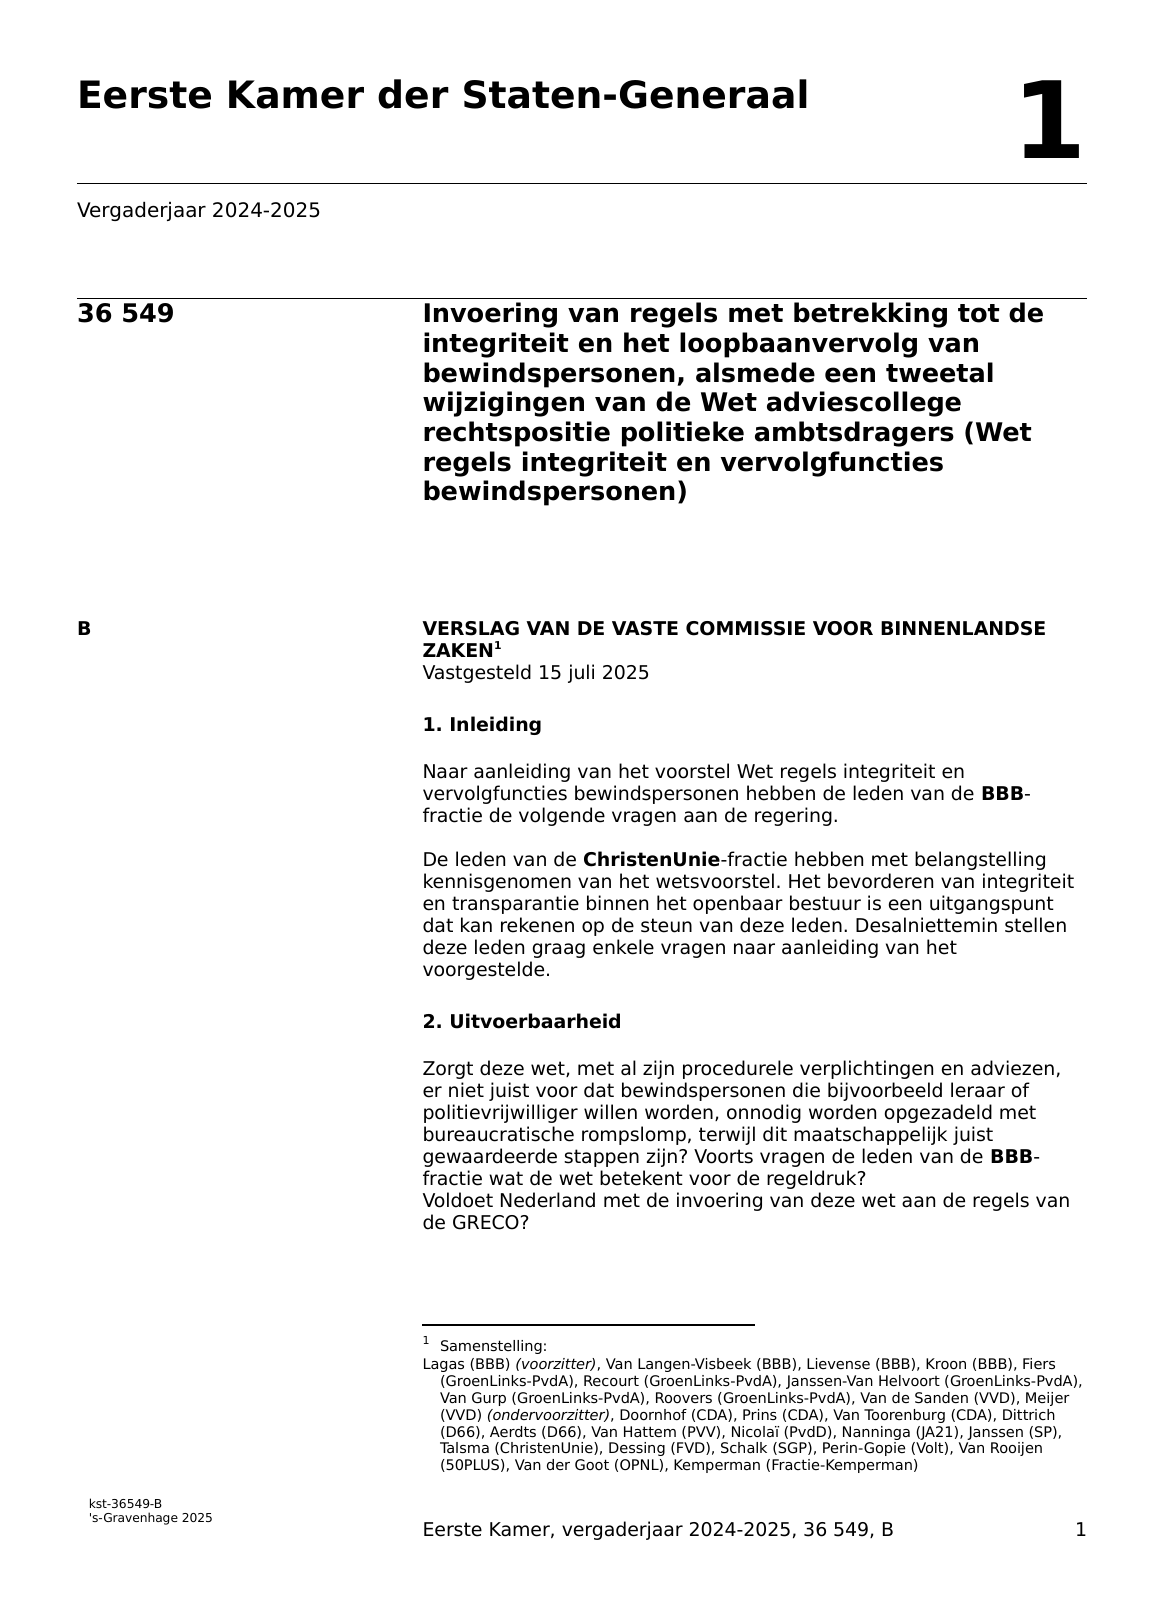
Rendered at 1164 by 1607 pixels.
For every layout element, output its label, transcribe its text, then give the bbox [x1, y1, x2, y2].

subtitle B VERSLAG VAN DE VASTE COMMISSIE VOOR BINNENLANDSE ZAKEN [77, 618, 1087, 662]
subtitle 36 549 Invoering van regels met betrekking tot de integriteit en het loopbaanvervolg van bewindspersonen, alsmede een tweetal wijzigingen van de Wet adviescollege rechtspositie politieke ambtsdragers (Wet regels integriteit en vervolgfuncties bewindspersonen) [77, 299, 1087, 507]
text Samenstelling: [422, 1334, 1087, 1356]
text De leden van de ChristenUnie-fractie hebben met belangstelling kennisgenomen van het wetsvoorstel. Het bevorderen van integriteit en transparantie binnen het openbaar bestuur is een uitgangspunt dat kan rekenen op de steun van deze leden. Desalniettemin stellen deze leden graag enkele vragen naar aanleiding van het voorgestelde. [422, 849, 1087, 981]
text Naar aanleiding van het voorstel Wet regels integriteit en vervolgfuncties bewindspersonen hebben de leden van de BBB-fractie de volgende vragen aan de regering. [422, 761, 1087, 827]
subtitle 2. Uitvoerbaarheid [422, 1011, 1087, 1033]
text kst-36549-B [88, 1497, 323, 1511]
text Voldoet Nederland met de invoering van deze wet aan de regels van de GRECO? [422, 1189, 1087, 1233]
table_header 1 [886, 59, 1087, 183]
text Lagas (BBB) (voorzitter), Van Langen-Visbeek (BBB), Lievense (BBB), Kroon (BBB), Fiers (GroenLinks-PvdA), Recourt (GroenLinks-PvdA), Janssen-Van Helvoort (GroenLinks-PvdA), Van Gurp (GroenLinks-PvdA), Roovers (GroenLinks-PvdA), Van de Sanden (VVD), Meijer (VVD) (ondervoorzitter), Doornhof (CDA), Prins (CDA), Van Toorenburg (CDA), Dittrich (D66), Aerdts (D66), Van Hattem (PVV), Nicolaï (PvdD), Nanninga (JA21), Janssen (SP), Talsma (ChristenUnie), Dessing (FVD), Schalk (SGP), Perin-Gopie (Volt), Van Rooijen (50PLUS), Van der Goot (OPNL), Kemperman (Fractie-Kemperman) [422, 1356, 1087, 1474]
text 's-Gravenhage 2025 [88, 1511, 323, 1525]
text Vastgesteld 15 juli 2025 [422, 662, 1087, 684]
text Zorgt deze wet, met al zijn procedurele verplichtingen en adviezen, er niet juist voor dat bewindspersonen die bijvoorbeeld leraar of politievrijwilliger willen worden, onnodig worden opgezadeld met bureaucratische rompslomp, terwijl dit maatschappelijk juist gewaardeerde stappen zijn? Voorts vragen de leden van de BBB-fractie wat de wet betekent voor de regeldruk? [422, 1058, 1087, 1189]
table_cell Vergaderjaar 2024-2025 [77, 184, 1087, 298]
table_header Eerste Kamer der Staten-Generaal [77, 59, 886, 183]
subtitle 1. Inleiding [422, 714, 1087, 736]
